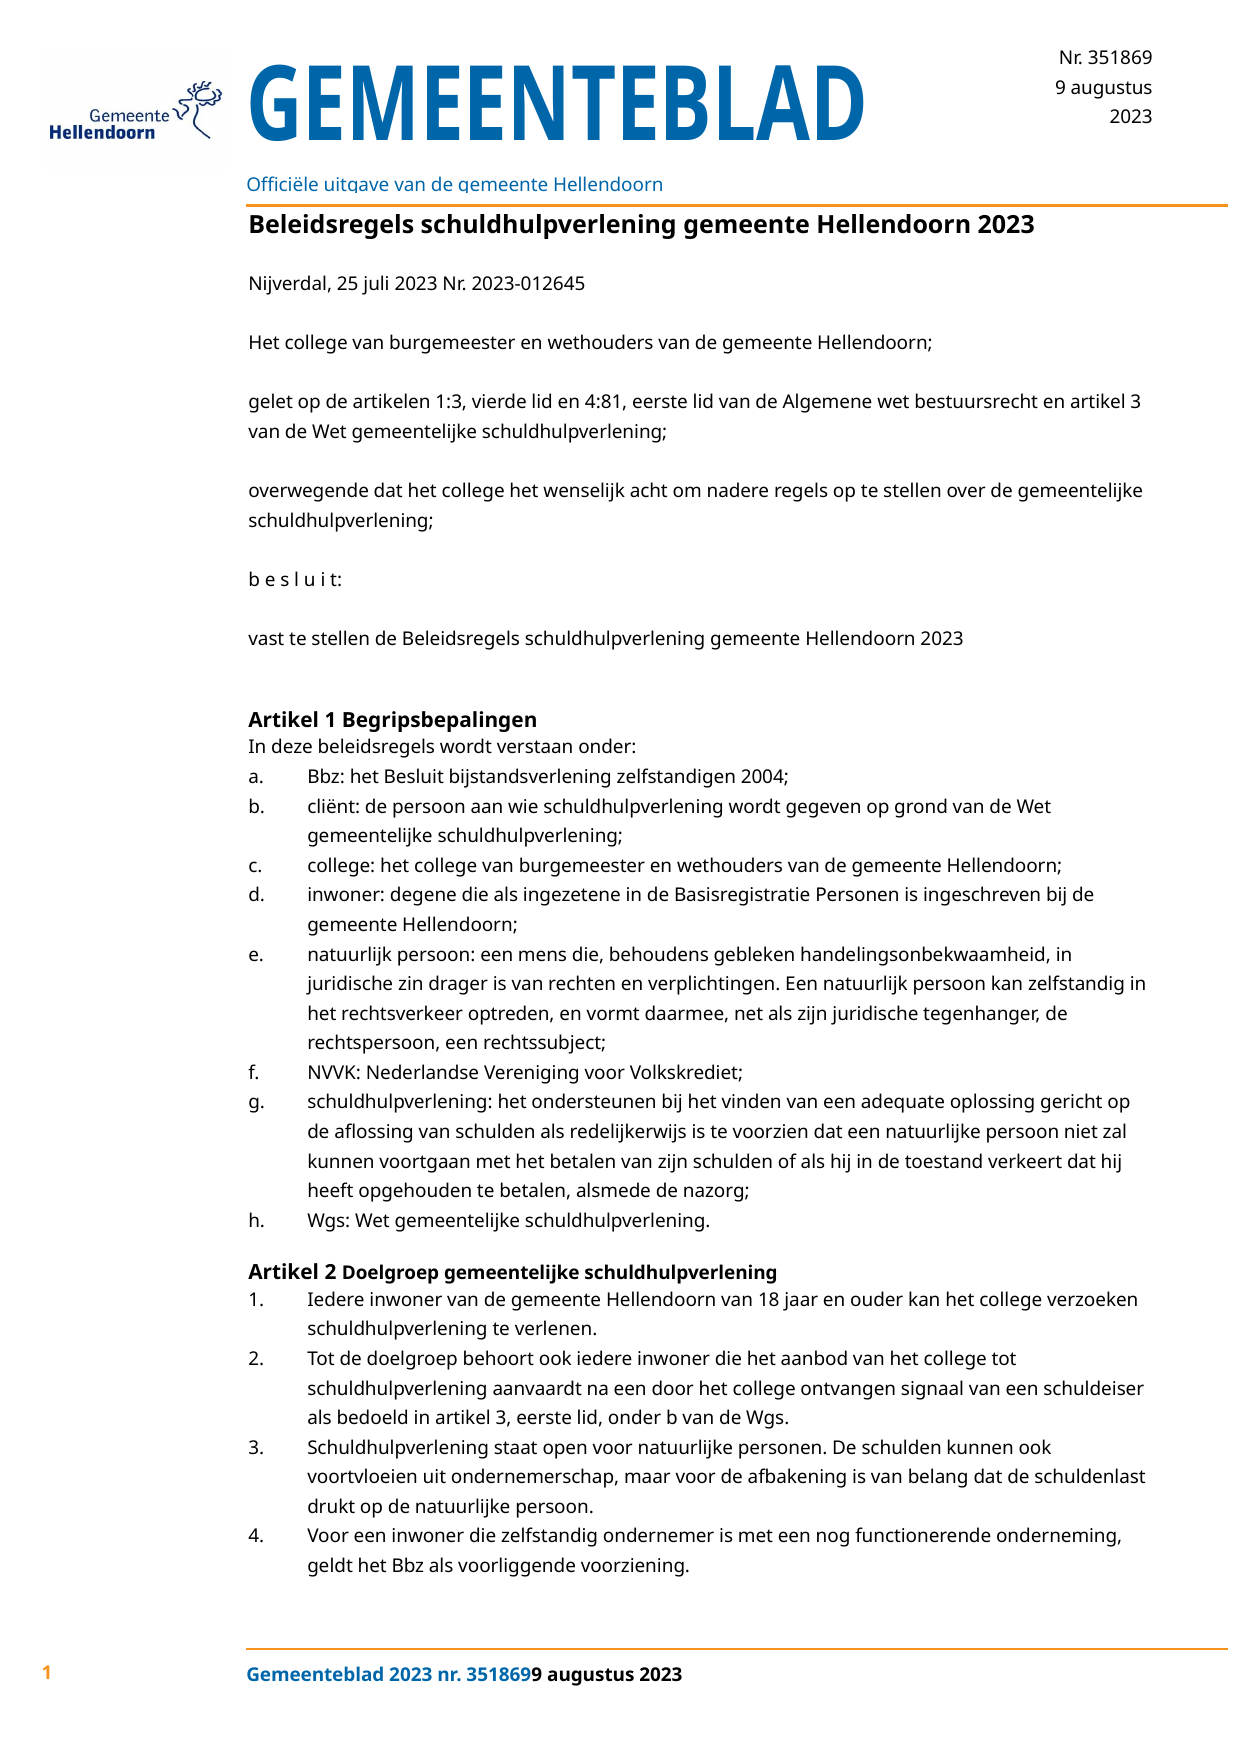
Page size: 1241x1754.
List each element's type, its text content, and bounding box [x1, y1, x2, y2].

list Voor een inwoner die zelfstandig ondernemer is met een nog functionerende onderneming, geldt het Bbz als voorliggende voorziening. [248, 1523, 1152, 1578]
text b e s l u i t: [248, 566, 1152, 592]
list college: het college van burgemeester en wethouders van de gemeente Hellendoorn; [248, 852, 1152, 878]
list inwoner: degene die als ingezetene in de Basisregistratie Personen is ingeschreven bij de gemeente Hellendoorn; [248, 882, 1152, 937]
text In deze beleidsregels wordt verstaan onder: [248, 734, 1152, 759]
text Artikel 1 Begripsbepalingen [248, 705, 1152, 734]
text Het college van burgemeester en wethouders van de gemeente Hellendoorn; [248, 329, 1152, 355]
list Schuldhulpverlening staat open voor natuurlijke personen. De schulden kunnen ook voortvloeien uit ondernemerschap, maar voor de afbakening is van belang dat de schuldenlast drukt op de natuurlijke persoon. [248, 1434, 1152, 1519]
text gelet op de artikelen 1:3, vierde lid en 4:81, eerste lid van de Algemene wet bestuursrecht en artikel 3 van de Wet gemeentelijke schuldhulpverlening; [248, 389, 1152, 444]
text vast te stellen de Beleidsregels schuldhulpverlening gemeente Hellendoorn 2023 [248, 625, 1152, 651]
list Bbz: het Besluit bijstandsverlening zelfstandigen 2004; [248, 763, 1152, 789]
list Iedere inwoner van de gemeente Hellendoorn van 18 jaar en ouder kan het college verzoeken schuldhulpverlening te verlenen. [248, 1286, 1152, 1341]
list cliënt: de persoon aan wie schuldhulpverlening wordt gegeven op grond van de Wet gemeentelijke schuldhulpverlening; [248, 793, 1152, 848]
list Wgs: Wet gemeentelijke schuldhulpverlening. [248, 1207, 1152, 1233]
text overwegende dat het college het wenselijk acht om nadere regels op te stellen over de gemeentelijke schuldhulpverlening; [248, 477, 1152, 533]
text Beleidsregels schuldhulpverlening gemeente Hellendoorn 2023 [248, 207, 1152, 241]
list natuurlijk persoon: een mens die, behoudens gebleken handelingsonbekwaamheid, in juridische zin drager is van rechten en verplichtingen. Een natuurlijk persoon kan zelfstandig in het rechtsverkeer optreden, en vormt daarmee, net als zijn juridische tegenhanger, de rechtspersoon, een rechtssubject; [248, 941, 1152, 1055]
text Artikel 2 Doelgroep gemeentelijke schuldhulpverlening [248, 1257, 1152, 1286]
list NVVK: Nederlandse Vereniging voor Volkskrediet; [248, 1059, 1152, 1085]
list Tot de doelgroep behoort ook iedere inwoner die het aanbod van het college tot schuldhulpverlening aanvaardt na een door het college ontvangen signaal van een schuldeiser als bedoeld in artikel 3, eerste lid, onder b van de Wgs. [248, 1345, 1152, 1430]
text Nijverdal, 25 juli 2023 Nr. 2023-012645 [248, 270, 1152, 296]
list schuldhulpverlening: het ondersteunen bij het vinden van een adequate oplossing gericht op de aflossing van schulden als redelijkerwijs is te voorzien dat een natuurlijke persoon niet zal kunnen voortgaan met het betalen van zijn schulden of als hij in de toestand verkeert dat hij heeft opgehouden te betalen, alsmede de nazorg; [248, 1089, 1152, 1203]
picture [41, 47, 231, 172]
